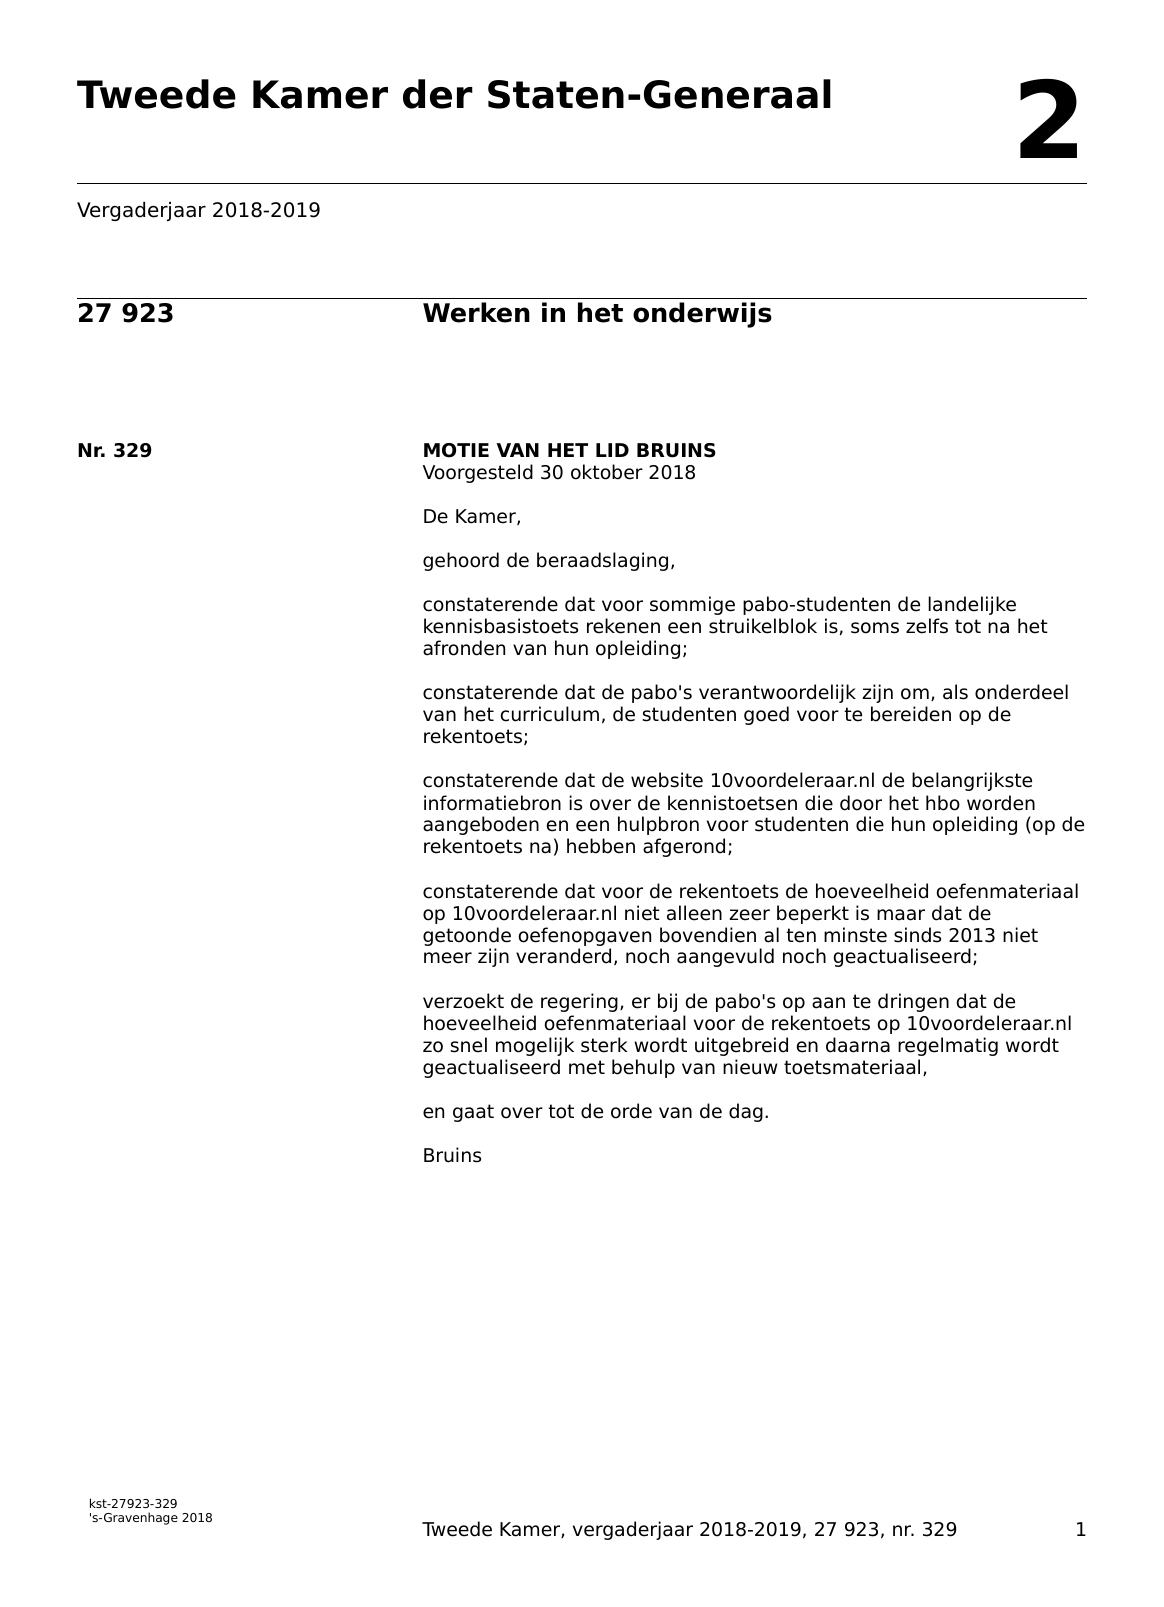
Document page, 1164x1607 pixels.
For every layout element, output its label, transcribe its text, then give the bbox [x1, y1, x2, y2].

text kst-27923-329 [88, 1497, 323, 1511]
table_header 2 [886, 59, 1087, 183]
text 's-Gravenhage 2018 [88, 1511, 323, 1525]
text constaterende dat voor de rekentoets de hoeveelheid oefenmateriaal op 10voordeleraar.nl niet alleen zeer beperkt is maar dat de getoonde oefenopgaven bovendien al ten minste sinds 2013 niet meer zijn veranderd, noch aangevuld noch geactualiseerd; [422, 881, 1087, 968]
text gehoord de beraadslaging, [422, 550, 1087, 572]
subtitle 27 923 Werken in het onderwijs [77, 299, 1087, 329]
text De Kamer, [422, 506, 1087, 528]
text constaterende dat de pabo's verantwoordelijk zijn om, als onderdeel van het curriculum, de studenten goed voor te bereiden op de rekentoets; [422, 682, 1087, 748]
text constaterende dat voor sommige pabo-studenten de landelijke kennisbasistoets rekenen een struikelblok is, soms zelfs tot na het afronden van hun opleiding; [422, 594, 1087, 660]
subtitle Nr. 329 MOTIE VAN HET LID BRUINS [77, 440, 1087, 462]
text constaterende dat de website 10voordeleraar.nl de belangrijkste informatiebron is over de kennistoetsen die door het hbo worden aangeboden en een hulpbron voor studenten die hun opleiding (op de rekentoets na) hebben afgerond; [422, 770, 1087, 858]
text en gaat over tot de orde van de dag. [422, 1101, 1087, 1123]
text Voorgesteld 30 oktober 2018 [422, 462, 1087, 484]
text verzoekt de regering, er bij de pabo's op aan te dringen dat de hoeveelheid oefenmateriaal voor de rekentoets op 10voordeleraar.nl zo snel mogelijk sterk wordt uitgebreid en daarna regelmatig wordt geactualiseerd met behulp van nieuw toetsmateriaal, [422, 991, 1087, 1078]
table_header Tweede Kamer der Staten-Generaal [77, 59, 886, 183]
text Bruins [422, 1145, 1087, 1167]
table_cell Vergaderjaar 2018-2019 [77, 184, 1087, 298]
